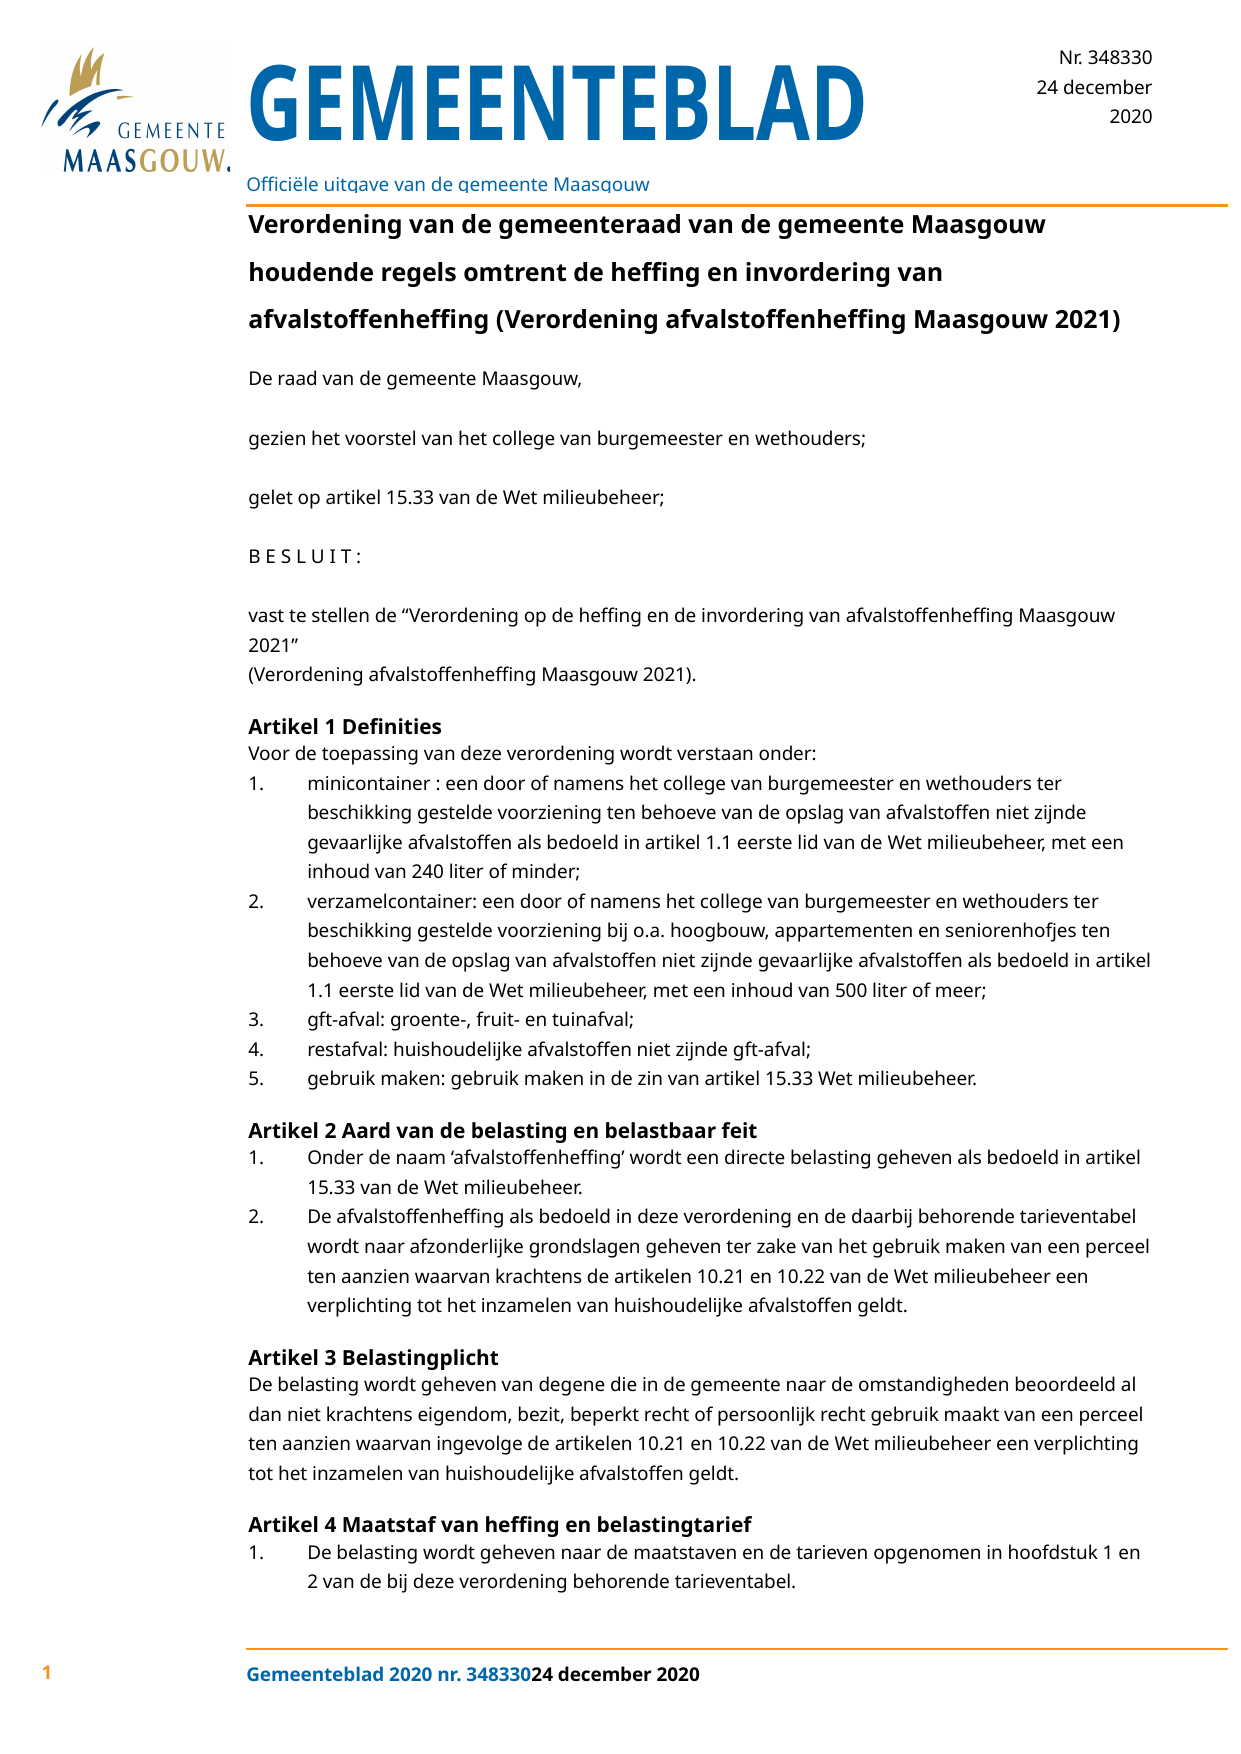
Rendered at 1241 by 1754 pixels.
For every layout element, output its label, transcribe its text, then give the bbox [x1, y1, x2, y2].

list Onder de naam ‘afvalstoffenheffing’ wordt een directe belasting geheven als bedoeld in artikel 15.33 van de Wet milieubeheer. [248, 1144, 1152, 1200]
text gezien het voorstel van het college van burgemeester en wethouders; [248, 425, 1152, 450]
list restafval: huishoudelijke afvalstoffen niet zijnde gft-afval; [248, 1036, 1152, 1062]
list minicontainer : een door of namens het college van burgemeester en wethouders ter beschikking gestelde voorziening ten behoeve van de opslag van afvalstoffen niet zijnde gevaarlijke afvalstoffen als bedoeld in artikel 1.1 eerste lid van de Wet milieubeheer, met een inhoud van 240 liter of minder; [248, 770, 1152, 884]
text Artikel 3 Belastingplicht [248, 1343, 1152, 1371]
picture [41, 47, 231, 172]
text Artikel 1 Definities [248, 712, 1152, 740]
text De raad van de gemeente Maasgouw, [248, 366, 1152, 391]
text Artikel 2 Aard van de belasting en belastbaar feit [248, 1116, 1152, 1144]
list De belasting wordt geheven naar de maatstaven en de tarieven opgenomen in hoofdstuk 1 en 2 van de bij deze verordening behorende tarieventabel. [248, 1539, 1152, 1594]
text B E S L U I T : [248, 543, 1152, 569]
list De afvalstoffenheffing als bedoeld in deze verordening en de daarbij behorende tarieventabel wordt naar afzonderlijke grondslagen geheven ter zake van het gebruik maken van een perceel ten aanzien waarvan krachtens de artikelen 10.21 en 10.22 van de Wet milieubeheer een verplichting tot het inzamelen van huishoudelijke afvalstoffen geldt. [248, 1204, 1152, 1318]
text gelet op artikel 15.33 van de Wet milieubeheer; [248, 484, 1152, 509]
text Voor de toepassing van deze verordening wordt verstaan onder: [248, 740, 1152, 766]
text (Verordening afvalstoffenheffing Maasgouw 2021). [248, 661, 1152, 687]
text vast te stellen de “Verordening op de heffing en de invordering van afvalstoffenheffing Maasgouw 2021” [248, 602, 1152, 657]
list verzamelcontainer: een door of namens het college van burgemeester en wethouders ter beschikking gestelde voorziening bij o.a. hoogbouw, appartementen en seniorenhofjes ten behoeve van de opslag van afvalstoffen niet zijnde gevaarlijke afvalstoffen als bedoeld in artikel 1.1 eerste lid van de Wet milieubeheer, met een inhoud van 500 liter of meer; [248, 888, 1152, 1003]
list gebruik maken: gebruik maken in de zin van artikel 15.33 Wet milieubeheer. [248, 1066, 1152, 1091]
text De belasting wordt geheven van degene die in de gemeente naar de omstandigheden beoordeeld al dan niet krachtens eigendom, bezit, beperkt recht of persoonlijk recht gebruik maakt van een perceel ten aanzien waarvan ingevolge de artikelen 10.21 en 10.22 van de Wet milieubeheer een verplichting tot het inzamelen van huishoudelijke afvalstoffen geldt. [248, 1371, 1152, 1486]
text Artikel 4 Maatstaf van heffing en belastingtarief [248, 1510, 1152, 1539]
list gft-afval: groente-, fruit- en tuinafval; [248, 1006, 1152, 1032]
text Verordening van de gemeenteraad van de gemeente Maasgouw houdende regels omtrent de heffing en invordering van afvalstoffenheffing (Verordening afvalstoffenheffing Maasgouw 2021) [248, 207, 1152, 336]
